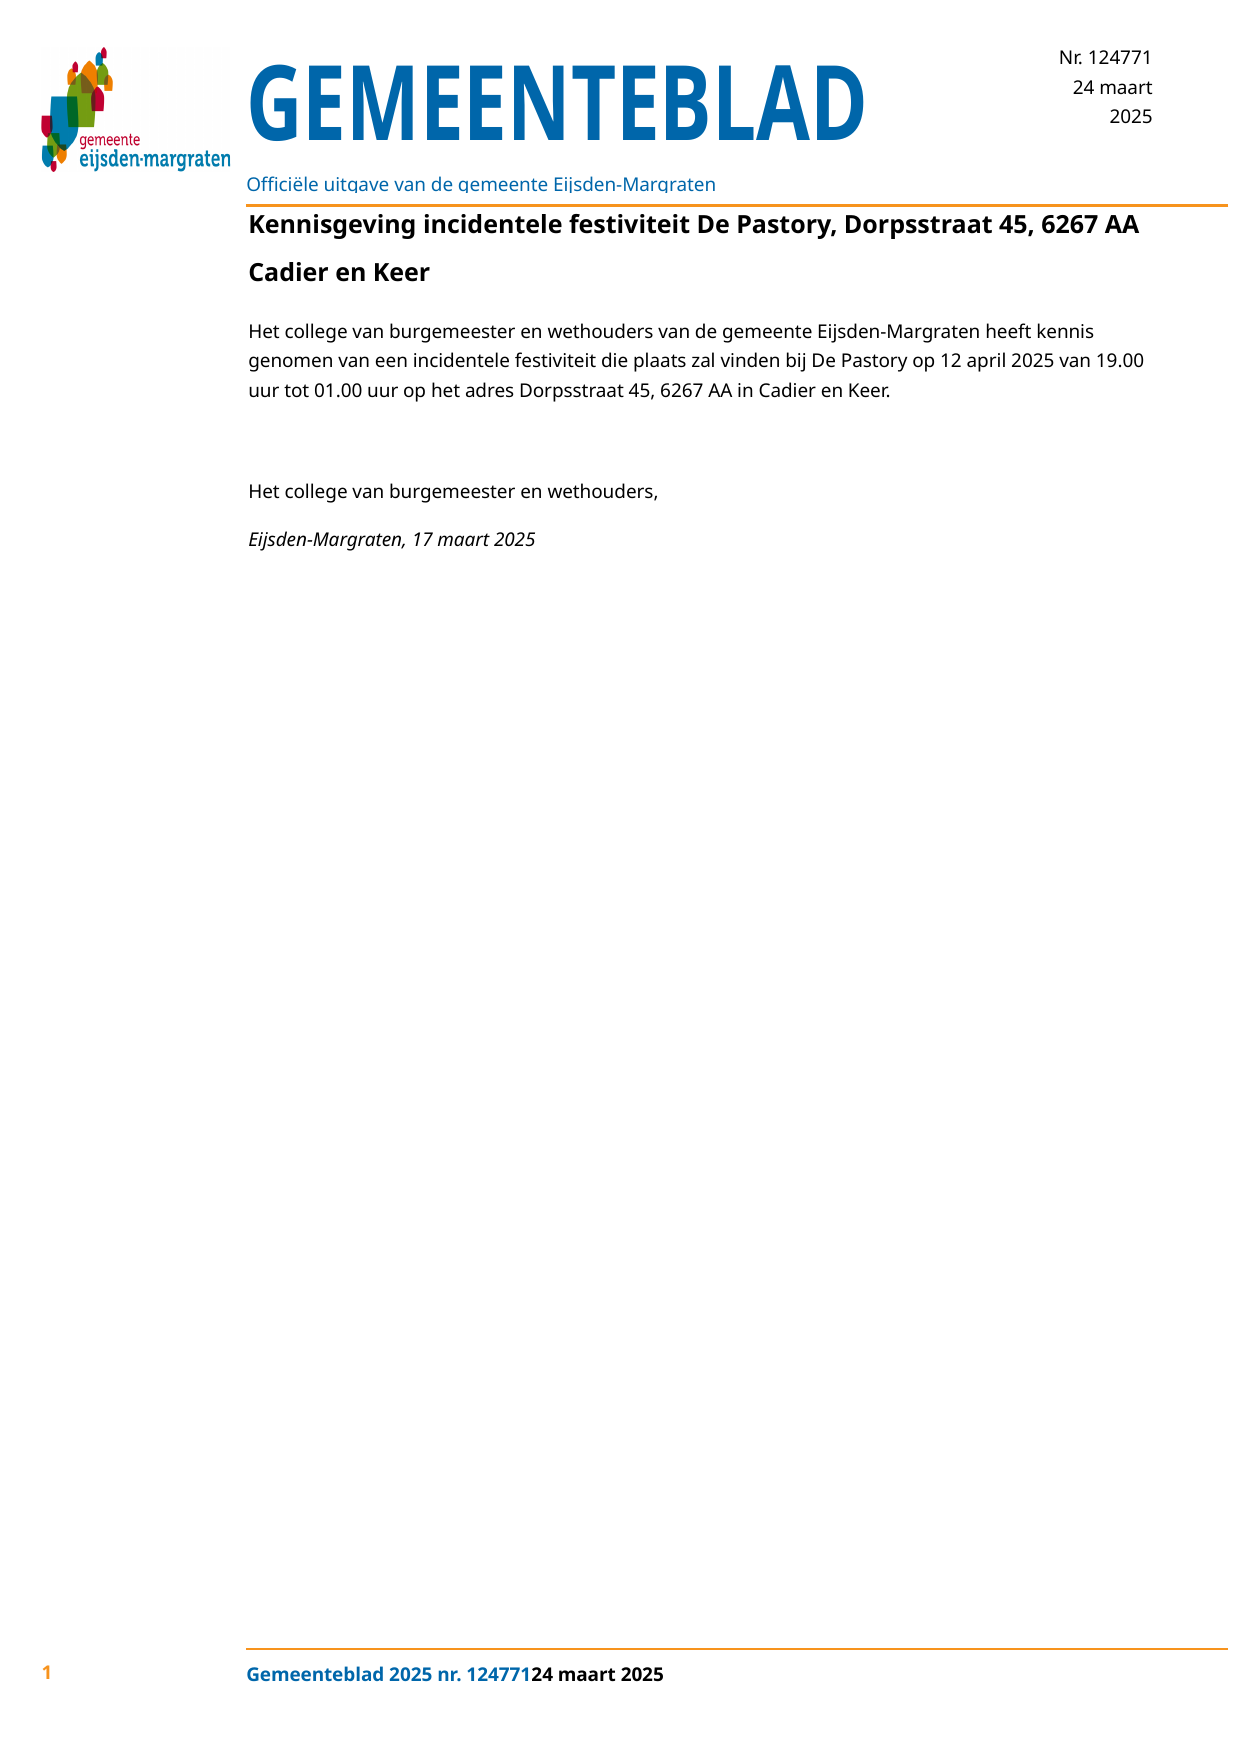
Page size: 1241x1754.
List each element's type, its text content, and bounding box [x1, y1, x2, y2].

text Het college van burgemeester en wethouders van de gemeente Eijsden-Margraten heeft kennis genomen van een incidentele festiviteit die plaats zal vinden bij De Pastory op 12 april 2025 van 19.00 uur tot 01.00 uur op het adres Dorpsstraat 45, 6267 AA in Cadier en Keer. [248, 318, 1152, 403]
text Het college van burgemeester en wethouders, [248, 478, 1152, 504]
text Eijsden-Margraten, 17 maart 2025 [248, 526, 1152, 551]
text Kennisgeving incidentele festiviteit De Pastory, Dorpsstraat 45, 6267 AA Cadier en Keer [248, 207, 1152, 288]
picture [41, 47, 231, 172]
